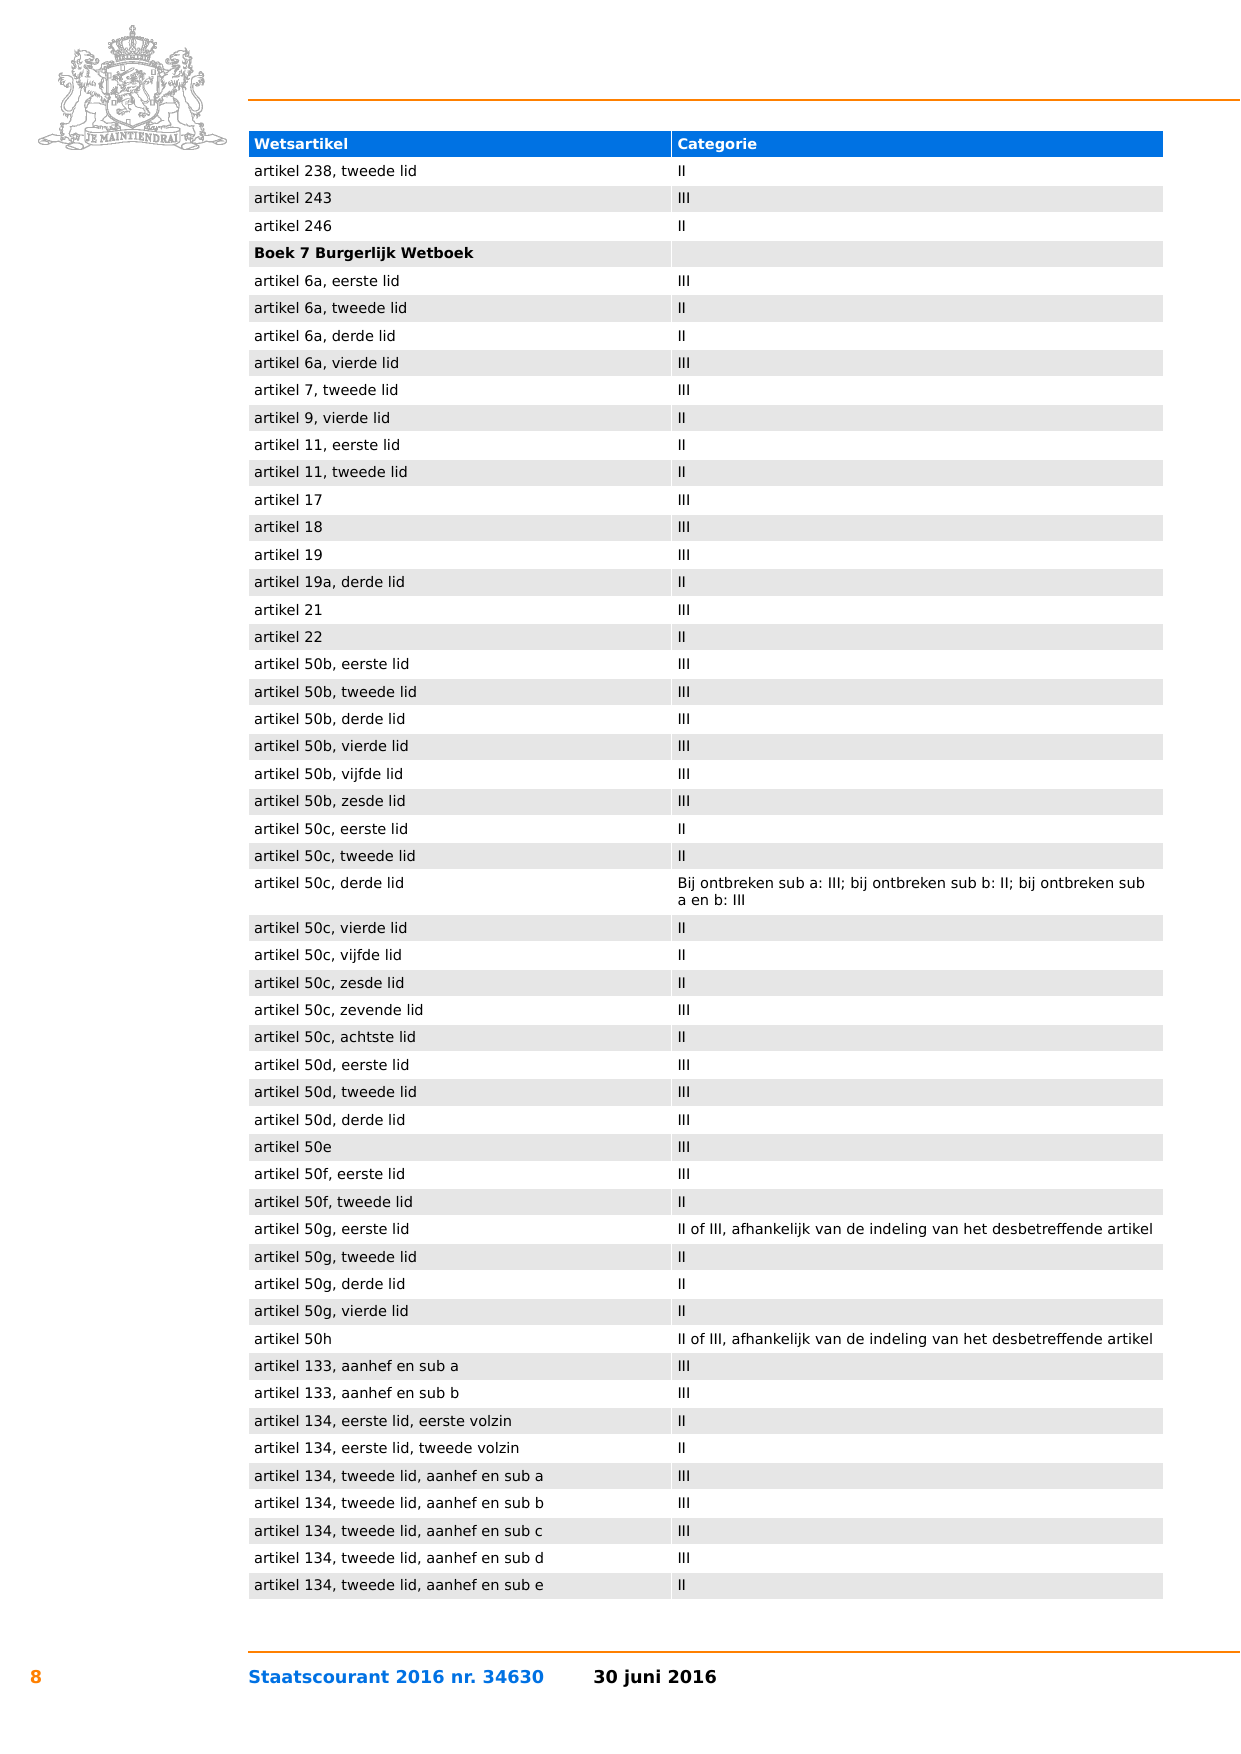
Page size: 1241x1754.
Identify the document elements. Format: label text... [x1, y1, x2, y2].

table_cell III [672, 542, 1163, 568]
table_cell artikel 50c, zevende lid [249, 997, 671, 1023]
table_cell artikel 50c, vierde lid [249, 915, 671, 941]
table_cell artikel 50g, derde lid [249, 1271, 671, 1297]
table_cell II [672, 1025, 1163, 1051]
table_cell artikel 134, tweede lid, aanhef en sub b [249, 1490, 671, 1517]
table_cell artikel 50g, eerste lid [249, 1216, 671, 1243]
table_cell artikel 22 [249, 624, 671, 650]
table_header Wetsartikel [249, 131, 671, 157]
table_cell II [672, 1436, 1163, 1462]
table_cell III [672, 1518, 1163, 1544]
table_cell artikel 50c, zesde lid [249, 970, 671, 996]
table_cell artikel 50f, eerste lid [249, 1162, 671, 1188]
table_cell III [672, 679, 1163, 705]
table_cell II [672, 1299, 1163, 1325]
table_cell III [672, 378, 1163, 404]
table_cell artikel 134, tweede lid, aanhef en sub a [249, 1463, 671, 1489]
table_cell artikel 50h [249, 1326, 671, 1352]
table_cell artikel 50d, derde lid [249, 1107, 671, 1133]
table_cell II [672, 624, 1163, 650]
table_cell artikel 134, tweede lid, aanhef en sub e [249, 1573, 671, 1599]
table_cell II [672, 915, 1163, 941]
table_cell [672, 241, 1163, 267]
table_cell III [672, 597, 1163, 623]
table_cell artikel 18 [249, 515, 671, 541]
table_cell III [672, 186, 1163, 212]
table_cell artikel 50f, tweede lid [249, 1189, 671, 1215]
picture [38, 25, 227, 150]
table_cell III [672, 1134, 1163, 1161]
table_cell Boek 7 Burgerlijk Wetboek [249, 241, 671, 267]
table_cell III [672, 1079, 1163, 1106]
table_cell artikel 50c, derde lid [249, 871, 671, 914]
table_cell III [672, 997, 1163, 1023]
table_cell II [672, 323, 1163, 349]
table_cell artikel 6a, eerste lid [249, 268, 671, 294]
table_cell artikel 238, tweede lid [249, 158, 671, 185]
table_cell artikel 50g, vierde lid [249, 1299, 671, 1325]
table_cell II [672, 816, 1163, 842]
table_cell II [672, 213, 1163, 239]
table_cell II [672, 432, 1163, 459]
table_cell artikel 243 [249, 186, 671, 212]
table_cell artikel 50b, vijfde lid [249, 761, 671, 787]
table_cell artikel 50d, eerste lid [249, 1052, 671, 1078]
table_cell II [672, 158, 1163, 185]
table_cell III [672, 268, 1163, 294]
table_cell II [672, 569, 1163, 596]
table_cell artikel 50b, tweede lid [249, 679, 671, 705]
table_cell artikel 133, aanhef en sub a [249, 1353, 671, 1380]
table_cell artikel 50c, vijfde lid [249, 943, 671, 969]
table_cell artikel 50c, achtste lid [249, 1025, 671, 1051]
table_cell artikel 50b, derde lid [249, 706, 671, 733]
table_cell III [672, 1107, 1163, 1133]
table_cell III [672, 651, 1163, 678]
table_cell artikel 50b, eerste lid [249, 651, 671, 678]
table_cell artikel 21 [249, 597, 671, 623]
table_cell artikel 50b, vierde lid [249, 734, 671, 760]
table_cell artikel 50e [249, 1134, 671, 1161]
table_cell artikel 50d, tweede lid [249, 1079, 671, 1106]
table_cell III [672, 1353, 1163, 1380]
table_cell artikel 134, eerste lid, eerste volzin [249, 1408, 671, 1434]
table_cell III [672, 761, 1163, 787]
table_cell II [672, 1408, 1163, 1434]
table_cell artikel 7, tweede lid [249, 378, 671, 404]
table_cell artikel 50c, eerste lid [249, 816, 671, 842]
table_cell artikel 133, aanhef en sub b [249, 1381, 671, 1407]
table_cell artikel 6a, derde lid [249, 323, 671, 349]
table_cell II [672, 1573, 1163, 1599]
table_cell III [672, 515, 1163, 541]
table_cell II of III, afhankelijk van de indeling van het desbetreffende artikel [672, 1326, 1163, 1352]
table_cell II [672, 843, 1163, 869]
table_cell artikel 9, vierde lid [249, 405, 671, 431]
table_cell III [672, 1490, 1163, 1517]
table_cell III [672, 1162, 1163, 1188]
table_cell artikel 19a, derde lid [249, 569, 671, 596]
table_cell artikel 50c, tweede lid [249, 843, 671, 869]
table_cell III [672, 350, 1163, 376]
table_cell III [672, 487, 1163, 513]
table_cell II [672, 405, 1163, 431]
table_cell artikel 134, eerste lid, tweede volzin [249, 1436, 671, 1462]
table_cell III [672, 706, 1163, 733]
table_cell artikel 11, tweede lid [249, 460, 671, 486]
table_cell Bij ontbreken sub a: III; bij ontbreken sub b: II; bij ontbreken sub a en b: III [672, 871, 1163, 914]
table_cell artikel 50g, tweede lid [249, 1244, 671, 1270]
table_cell artikel 134, tweede lid, aanhef en sub d [249, 1545, 671, 1571]
table_cell artikel 134, tweede lid, aanhef en sub c [249, 1518, 671, 1544]
table_cell III [672, 1545, 1163, 1571]
table_cell artikel 11, eerste lid [249, 432, 671, 459]
table_cell III [672, 1052, 1163, 1078]
table_cell artikel 246 [249, 213, 671, 239]
table_cell III [672, 734, 1163, 760]
table_cell II of III, afhankelijk van de indeling van het desbetreffende artikel [672, 1216, 1163, 1243]
table_cell artikel 6a, tweede lid [249, 295, 671, 322]
table_cell artikel 19 [249, 542, 671, 568]
table_cell II [672, 943, 1163, 969]
table_header Categorie [672, 131, 1163, 157]
table_cell II [672, 1271, 1163, 1297]
table_cell III [672, 789, 1163, 815]
table_cell II [672, 1244, 1163, 1270]
table_cell II [672, 460, 1163, 486]
table_cell artikel 50b, zesde lid [249, 789, 671, 815]
table_cell II [672, 970, 1163, 996]
table_cell artikel 6a, vierde lid [249, 350, 671, 376]
table_cell III [672, 1463, 1163, 1489]
table_cell II [672, 295, 1163, 322]
table_cell artikel 17 [249, 487, 671, 513]
table_cell III [672, 1381, 1163, 1407]
table_cell II [672, 1189, 1163, 1215]
